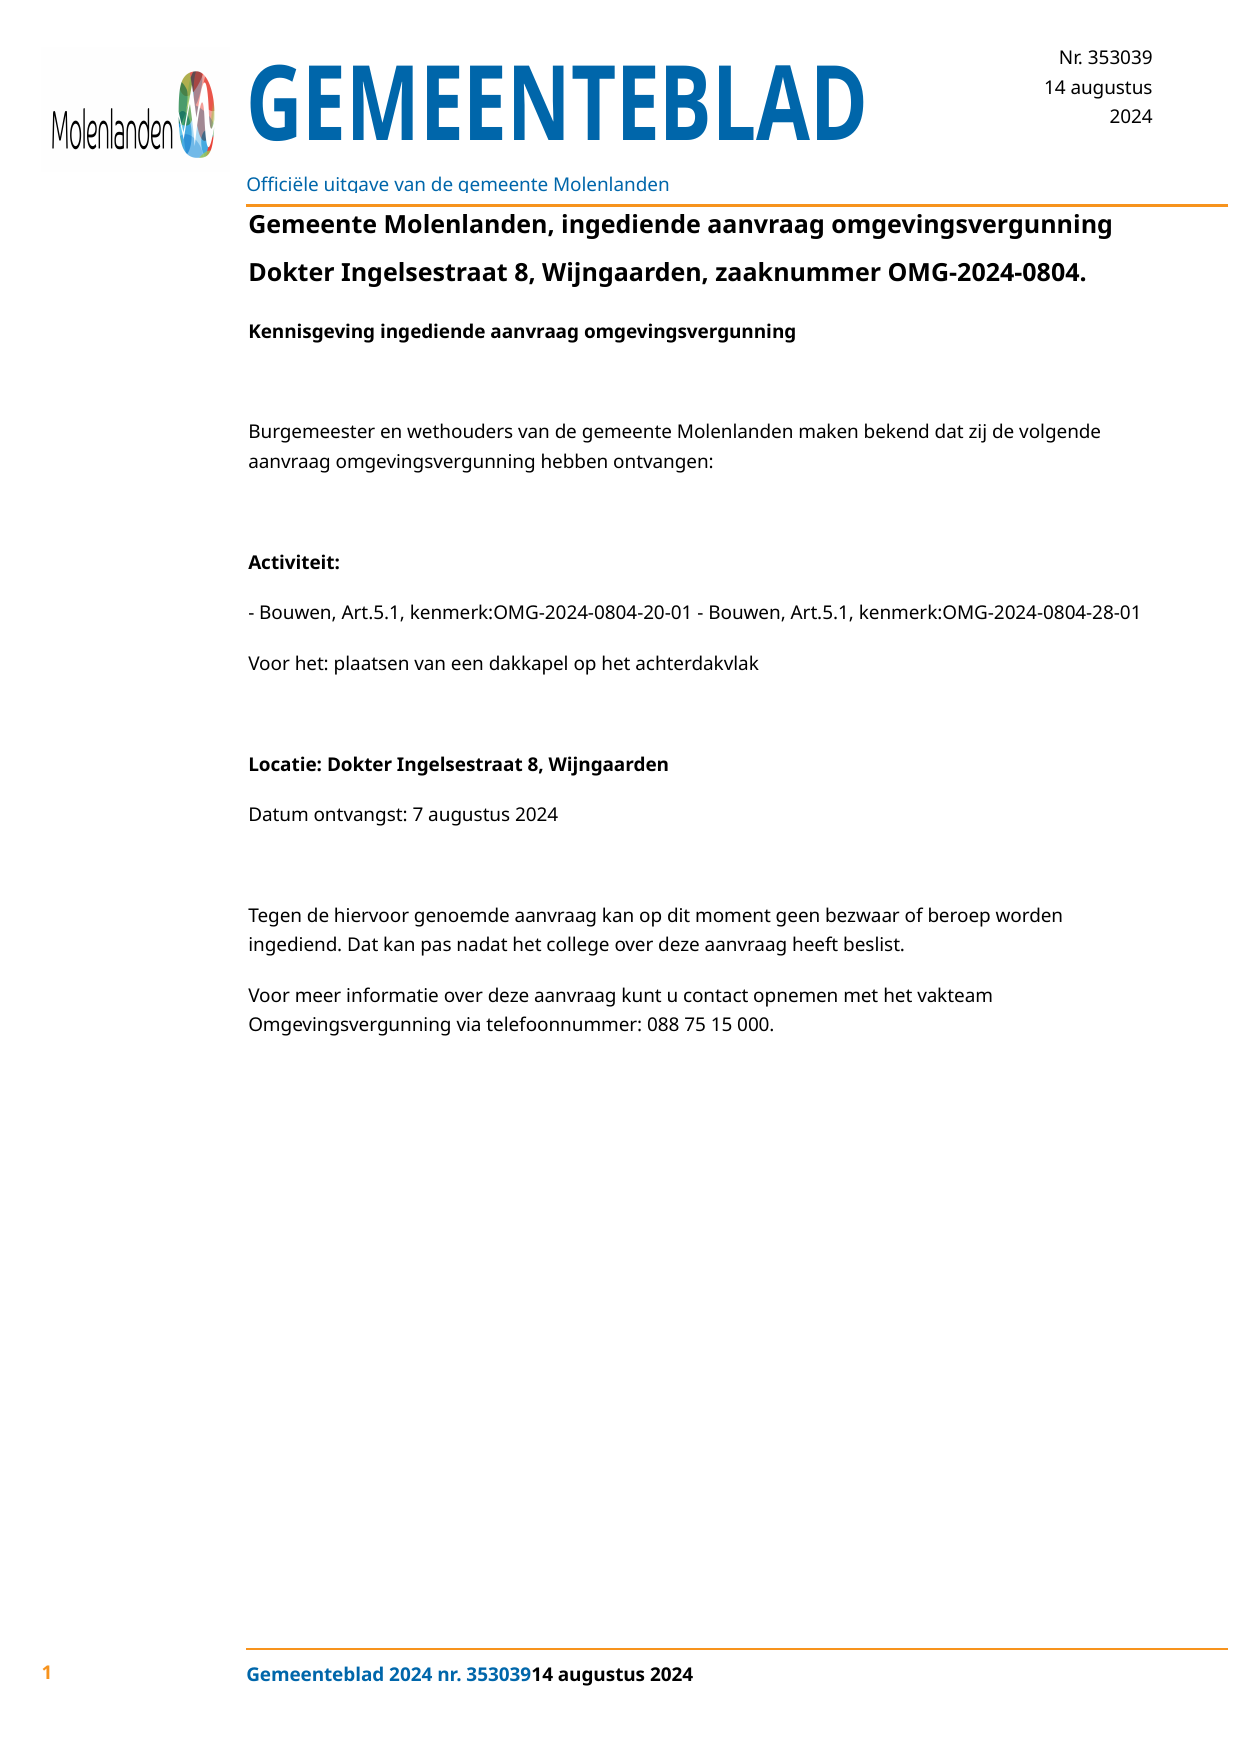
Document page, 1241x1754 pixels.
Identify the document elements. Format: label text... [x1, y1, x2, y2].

text Tegen de hiervoor genoemde aanvraag kan op dit moment geen bezwaar of beroep worden ingediend. Dat kan pas nadat het college over deze aanvraag heeft beslist. [248, 902, 1152, 957]
text Locatie: Dokter Ingelsestraat 8, Wijngaarden [248, 751, 1152, 777]
text Burgemeester en wethouders van de gemeente Molenlanden maken bekend dat zij de volgende aanvraag omgevingsvergunning hebben ontvangen: [248, 419, 1152, 474]
text Voor meer informatie over deze aanvraag kunt u contact opnemen met het vakteam Omgevingsvergunning via telefoonnummer: 088 75 15 000. [248, 982, 1152, 1037]
text - Bouwen, Art.5.1, kenmerk:OMG-2024-0804-20-01 - Bouwen, Art.5.1, kenmerk:OMG-2024-0804-28-01 [248, 599, 1152, 625]
text Datum ontvangst: 7 augustus 2024 [248, 801, 1152, 827]
text Activiteit: [248, 549, 1152, 575]
text Gemeente Molenlanden, ingediende aanvraag omgevingsvergunning Dokter Ingelsestraat 8, Wijngaarden, zaaknummer OMG-2024-0804. [248, 207, 1152, 288]
picture [41, 47, 231, 172]
text Voor het: plaatsen van een dakkapel op het achterdakvlak [248, 650, 1152, 676]
text Kennisgeving ingediende aanvraag omgevingsvergunning [248, 318, 1152, 344]
